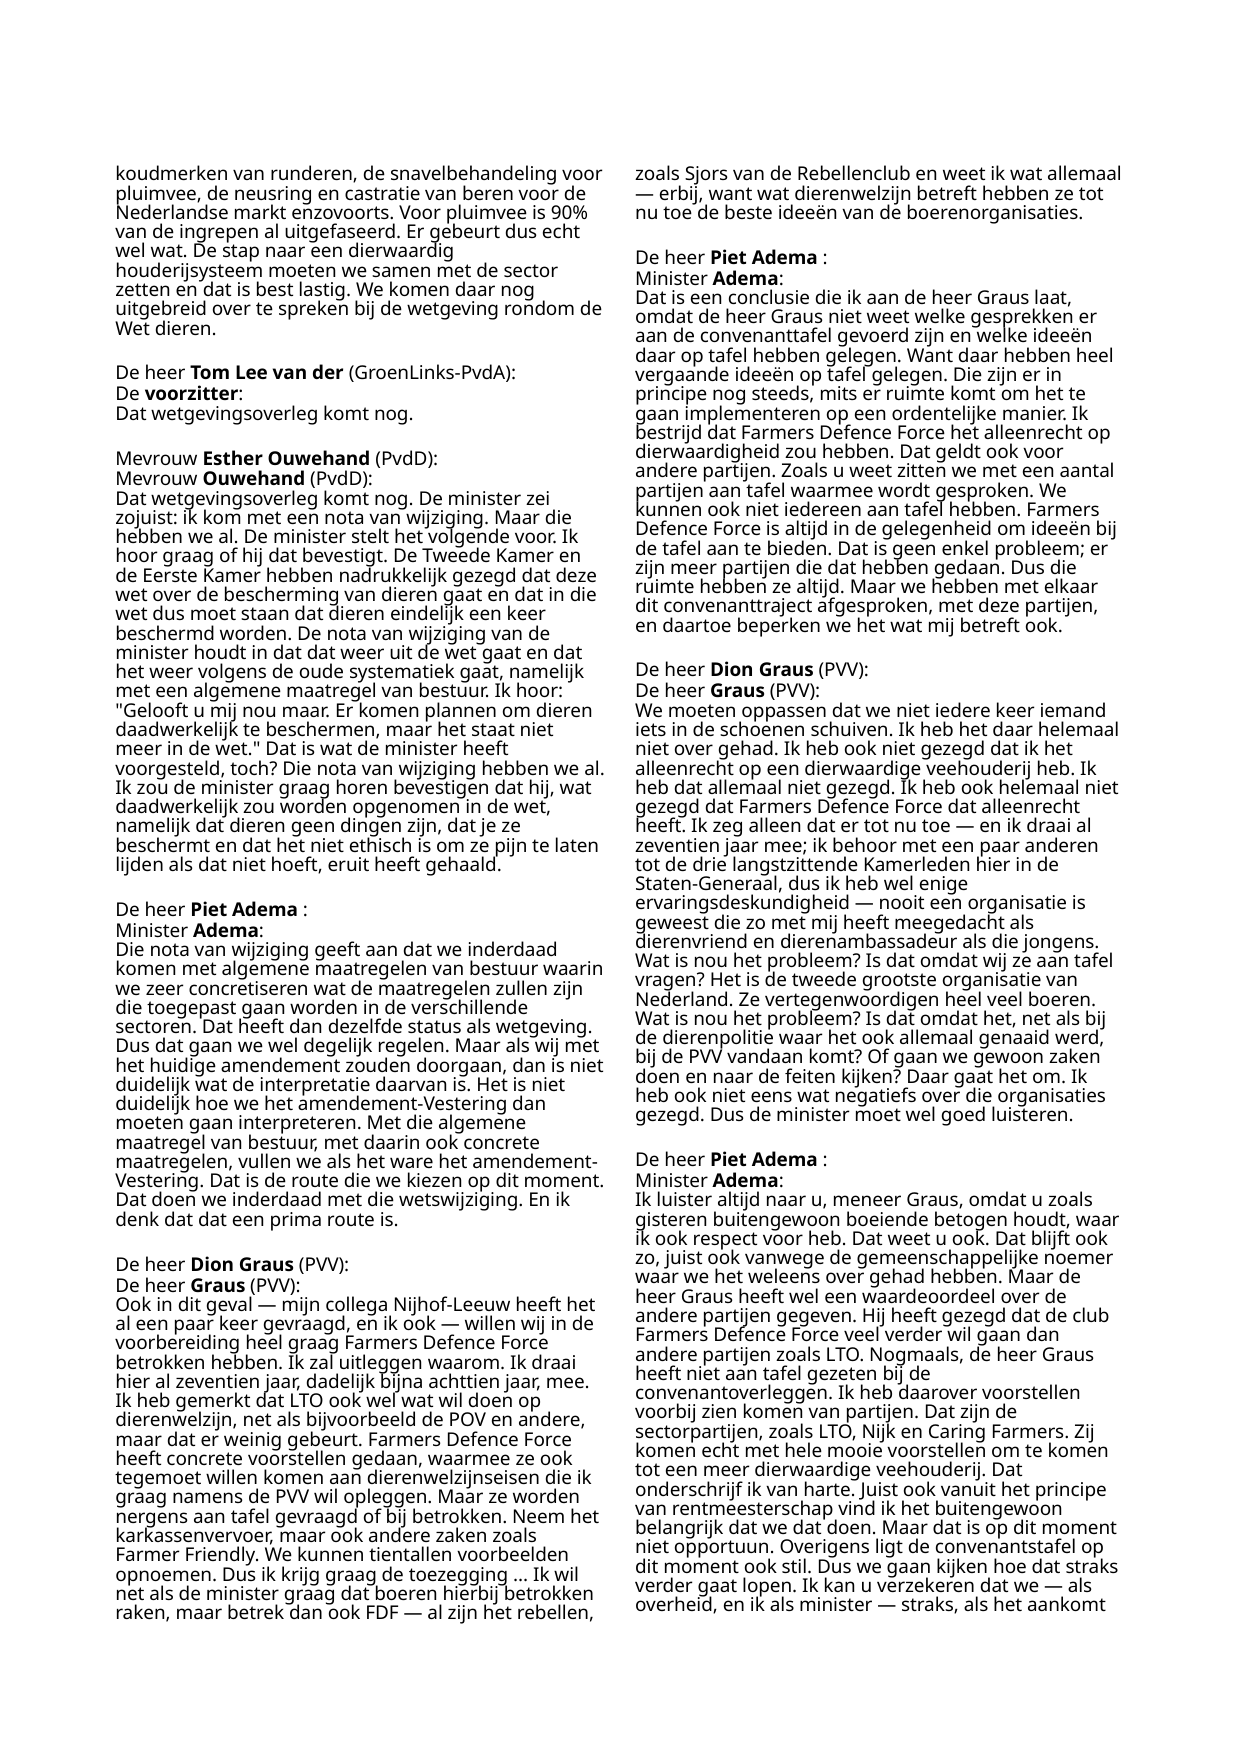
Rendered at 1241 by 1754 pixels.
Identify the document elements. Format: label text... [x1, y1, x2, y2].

text De heer Dion Graus (PVV): [635, 657, 1125, 682]
text Ik luister altijd naar u, meneer Graus, omdat u zoals gisteren buitengewoon boeiende betogen houdt, waar ik ook respect voor heb. Dat weet u ook. Dat blijft ook zo, juist ook vanwege de gemeenschappelijke noemer waar we het weleens over gehad hebben. Maar de heer Graus heeft wel een waardeoordeel over de andere partijen gegeven. Hij heeft gezegd dat de club Farmers Defence Force veel verder wil gaan dan andere partijen zoals LTO. Nogmaals, de heer Graus heeft niet aan tafel gezeten bij de convenantoverleggen. Ik heb daarover voorstellen voorbij zien komen van partijen. Dat zijn de sectorpartijen, zoals LTO, Nijk en Caring Farmers. Zij komen echt met hele mooie voorstellen om te komen tot een meer dierwaardige veehouderij. Dat onderschrijf ik van harte. Juist ook vanuit het principe van rentmeesterschap vind ik het buitengewoon belangrijk dat we dat doen. Maar dat is op dit moment niet opportuun. Overigens ligt de convenantstafel op dit moment ook stil. Dus we gaan kijken hoe dat straks verder gaat lopen. Ik kan u verzekeren dat we — als overheid, en ik als minister — straks, als het aankomt [635, 1191, 1125, 1615]
text Dat wetgevingsoverleg komt nog. De minister zei zojuist: ik kom met een nota van wijziging. Maar die hebben we al. De minister stelt het volgende voor. Ik hoor graag of hij dat bevestigt. De Tweede Kamer en de Eerste Kamer hebben nadrukkelijk gezegd dat deze wet over de bescherming van dieren gaat en dat in die wet dus moet staan dat dieren eindelijk een keer beschermd worden. De nota van wijziging van de minister houdt in dat dat weer uit de wet gaat en dat het weer volgens de oude systematiek gaat, namelijk met een algemene maatregel van bestuur. Ik hoor: "Gelooft u mij nou maar. Er komen plannen om dieren daadwerkelijk te beschermen, maar het staat niet meer in de wet." Dat is wat de minister heeft voorgesteld, toch? Die nota van wijziging hebben we al. Ik zou de minister graag horen bevestigen dat hij, wat daadwerkelijk zou worden opgenomen in de wet, namelijk dat dieren geen dingen zijn, dat je ze beschermt en dat het niet ethisch is om ze pijn te laten lijden als dat niet hoeft, eruit heeft gehaald. [115, 490, 605, 875]
text Minister Adema: [635, 270, 1125, 289]
text koudmerken van runderen, de snavelbehandeling voor pluimvee, de neusring en castratie van beren voor de Nederlandse markt enzovoorts. Voor pluimvee is 90% van de ingrepen al uitgefaseerd. Er gebeurt dus echt wel wat. De stap naar een dierwaardig houderijsysteem moeten we samen met de sector zetten en dat is best lastig. We komen daar nog uitgebreid over te spreken bij de wetgeving rondom de Wet dieren. [115, 165, 605, 339]
text Dat is een conclusie die ik aan de heer Graus laat, omdat de heer Graus niet weet welke gesprekken er aan de convenanttafel gevoerd zijn en welke ideeën daar op tafel hebben gelegen. Want daar hebben heel vergaande ideeën op tafel gelegen. Die zijn er in principe nog steeds, mits er ruimte komt om het te gaan implementeren op een ordentelijke manier. Ik bestrijd dat Farmers Defence Force het alleenrecht op dierwaardigheid zou hebben. Dat geldt ook voor andere partijen. Zoals u weet zitten we met een aantal partijen aan tafel waarmee wordt gesproken. We kunnen ook niet iedereen aan tafel hebben. Farmers Defence Force is altijd in de gelegenheid om ideeën bij de tafel aan te bieden. Dat is geen enkel probleem; er zijn meer partijen die dat hebben gedaan. Dus die ruimte hebben ze altijd. Maar we hebben met elkaar dit convenanttraject afgesproken, met deze partijen, en daartoe beperken we het wat mij betreft ook. [635, 289, 1125, 636]
text zoals Sjors van de Rebellenclub en weet ik wat allemaal — erbij, want wat dierenwelzijn betreft hebben ze tot nu toe de beste ideeën van de boerenorganisaties. [635, 165, 1125, 223]
text Dat wetgevingsoverleg komt nog. [115, 404, 605, 424]
text De heer Tom Lee van der (GroenLinks-PvdA): [115, 359, 605, 385]
text De heer Piet Adema : [635, 244, 1125, 270]
text Mevrouw Ouwehand (PvdD): [115, 470, 605, 490]
text De heer Piet Adema : [115, 896, 605, 922]
text We moeten oppassen dat we niet iedere keer iemand iets in de schoenen schuiven. Ik heb het daar helemaal niet over gehad. Ik heb ook niet gezegd dat ik het alleenrecht op een dierwaardige veehouderij heb. Ik heb dat allemaal niet gezegd. Ik heb ook helemaal niet gezegd dat Farmers Defence Force dat alleenrecht heeft. Ik zeg alleen dat er tot nu toe — en ik draai al zeventien jaar mee; ik behoor met een paar anderen tot de drie langstzittende Kamerleden hier in de Staten-Generaal, dus ik heb wel enige ervaringsdeskundigheid — nooit een organisatie is geweest die zo met mij heeft meegedacht als dierenvriend en dierenambassadeur als die jongens. Wat is nou het probleem? Is dat omdat wij ze aan tafel vragen? Het is de tweede grootste organisatie van Nederland. Ze vertegenwoordigen heel veel boeren. Wat is nou het probleem? Is dat omdat het, net als bij de dierenpolitie waar het ook allemaal genaaid werd, bij de PVV vandaan komt? Of gaan we gewoon zaken doen en naar de feiten kijken? Daar gaat het om. Ik heb ook niet eens wat negatiefs over die organisaties gezegd. Dus de minister moet wel goed luisteren. [635, 702, 1125, 1126]
text De heer Graus (PVV): [115, 1277, 605, 1296]
text De voorzitter: [115, 385, 605, 404]
text Ook in dit geval — mijn collega Nijhof-Leeuw heeft het al een paar keer gevraagd, en ik ook — willen wij in de voorbereiding heel graag Farmers Defence Force betrokken hebben. Ik zal uitleggen waarom. Ik draai hier al zeventien jaar, dadelijk bijna achttien jaar, mee. Ik heb gemerkt dat LTO ook wel wat wil doen op dierenwelzijn, net als bijvoorbeeld de POV en andere, maar dat er weinig gebeurt. Farmers Defence Force heeft concrete voorstellen gedaan, waarmee ze ook tegemoet willen komen aan dierenwelzijnseisen die ik graag namens de PVV wil opleggen. Maar ze worden nergens aan tafel gevraagd of bij betrokken. Neem het karkassenvervoer, maar ook andere zaken zoals Farmer Friendly. We kunnen tientallen voorbeelden opnoemen. Dus ik krijg graag de toezegging ... Ik wil net als de minister graag dat boeren hierbij betrokken raken, maar betrek dan ook FDF — al zijn het rebellen, [115, 1296, 605, 1623]
text Minister Adema: [115, 922, 605, 941]
text De heer Dion Graus (PVV): [115, 1251, 605, 1277]
text Die nota van wijziging geeft aan dat we inderdaad komen met algemene maatregelen van bestuur waarin we zeer concretiseren wat de maatregelen zullen zijn die toegepast gaan worden in de verschillende sectoren. Dat heeft dan dezelfde status als wetgeving. Dus dat gaan we wel degelijk regelen. Maar als wij met het huidige amendement zouden doorgaan, dan is niet duidelijk wat de interpretatie daarvan is. Het is niet duidelijk hoe we het amendement-Vestering dan moeten gaan interpreteren. Met die algemene maatregel van bestuur, met daarin ook concrete maatregelen, vullen we als het ware het amendement-Vestering. Dat is de route die we kiezen op dit moment. Dat doen we inderdaad met die wetswijziging. En ik denk dat dat een prima route is. [115, 941, 605, 1230]
text Minister Adema: [635, 1172, 1125, 1191]
text De heer Piet Adema : [635, 1146, 1125, 1172]
text De heer Graus (PVV): [635, 682, 1125, 702]
text Mevrouw Esther Ouwehand (PvdD): [115, 445, 605, 470]
